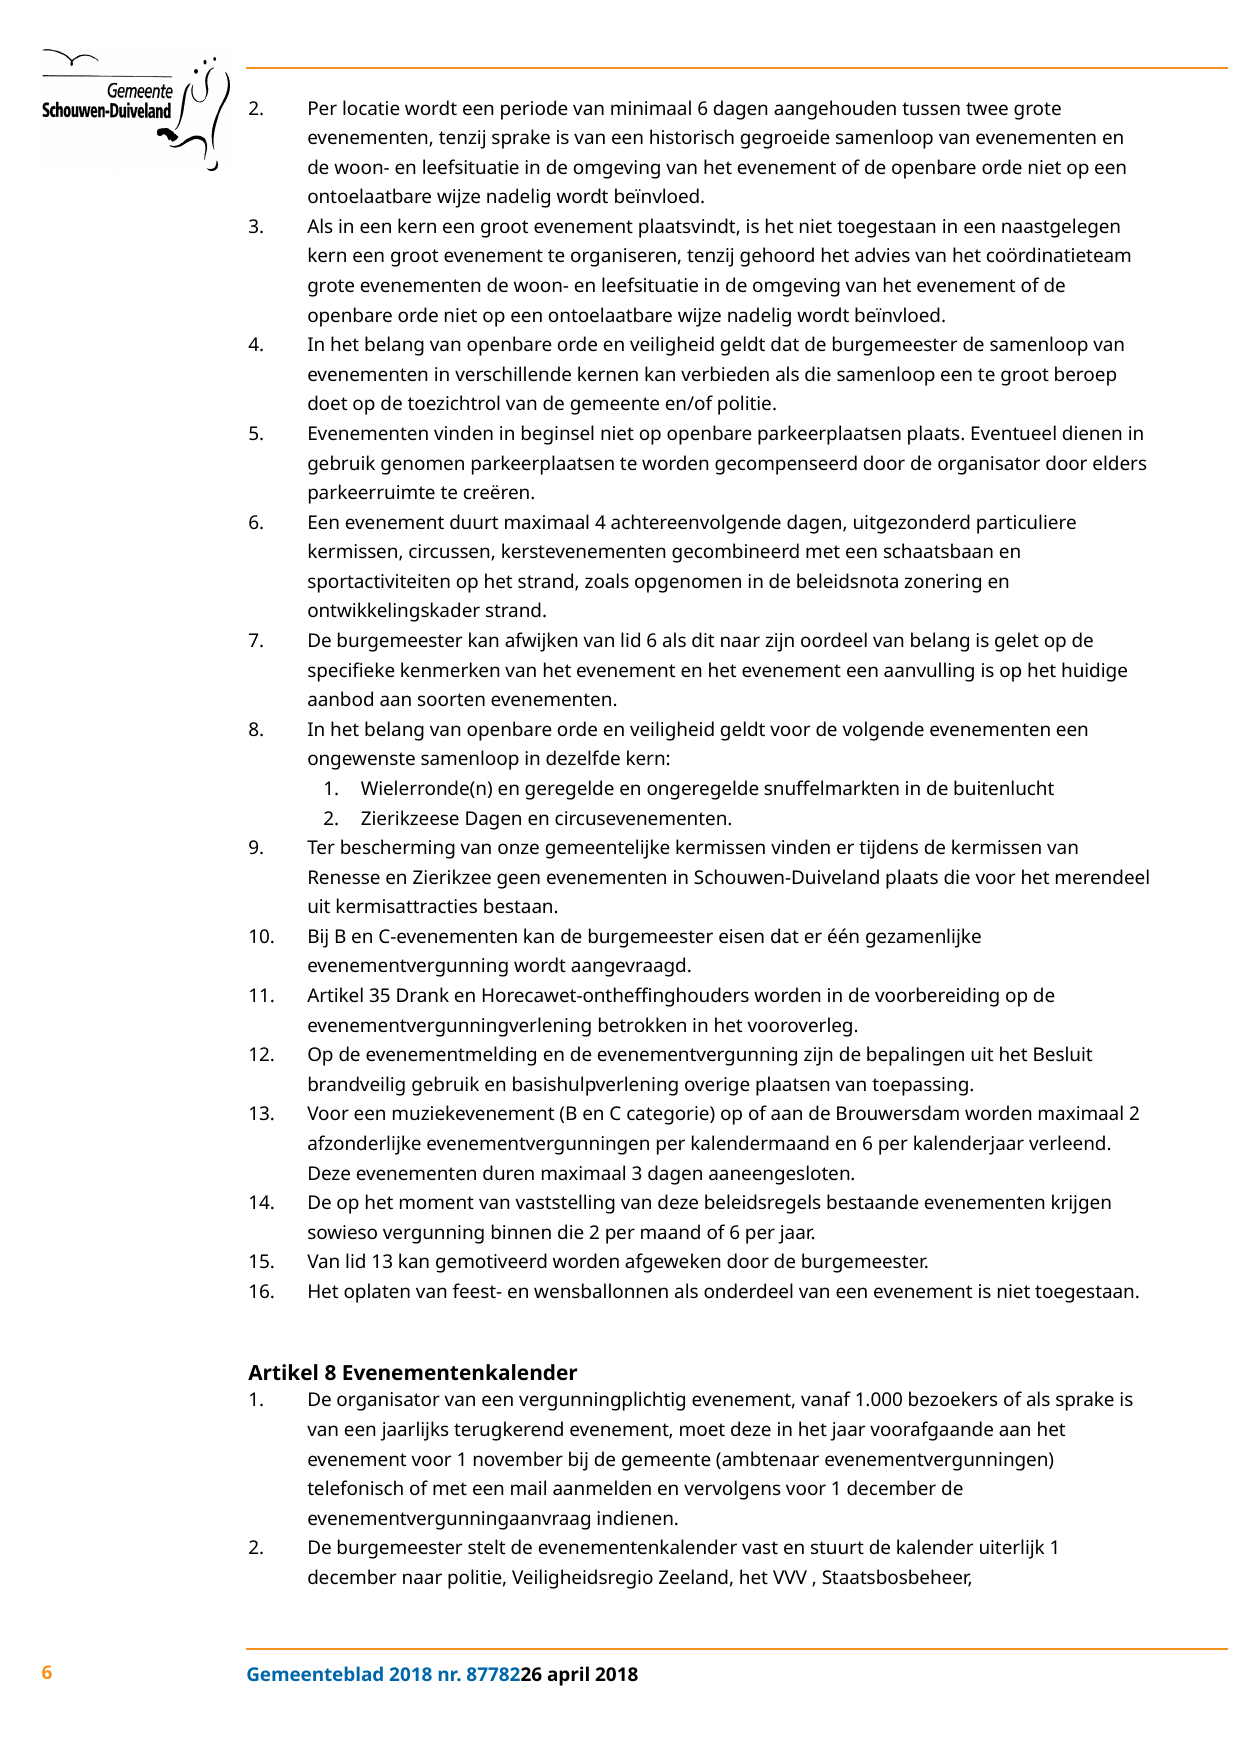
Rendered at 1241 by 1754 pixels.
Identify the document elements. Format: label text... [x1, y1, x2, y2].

list De op het moment van vaststelling van deze beleidsregels bestaande evenementen krijgen sowieso vergunning binnen die 2 per maand of 6 per jaar. [248, 1189, 1152, 1245]
list Een evenement duurt maximaal 4 achtereenvolgende dagen, uitgezonderd particuliere kermissen, circussen, kerstevenementen gecombineerd met een schaatsbaan en sportactiviteiten op het strand, zoals opgenomen in de beleidsnota zonering en ontwikkelingskader strand. [248, 509, 1152, 623]
list In het belang van openbare orde en veiligheid geldt voor de volgende evenementen een ongewenste samenloop in dezelfde kern: [248, 716, 1152, 771]
list Artikel 35 Drank en Horecawet-ontheffinghouders worden in de voorbereiding op de evenementvergunningverlening betrokken in het vooroverleg. [248, 982, 1152, 1038]
list Bij B en C-evenementen kan de burgemeester eisen dat er één gezamenlijke evenementvergunning wordt aangevraagd. [248, 923, 1152, 978]
list Wielerronde(n) en geregelde en ongeregelde snuffelmarkten in de buitenlucht [323, 775, 1152, 801]
list Het oplaten van feest- en wensballonnen als onderdeel van een evenement is niet toegestaan. [248, 1278, 1152, 1304]
picture [41, 47, 231, 172]
list Ter bescherming van onze gemeentelijke kermissen vinden er tijdens de kermissen van Renesse en Zierikzee geen evenementen in Schouwen-Duiveland plaats die voor het merendeel uit kermisattracties bestaan. [248, 834, 1152, 919]
list Op de evenementmelding en de evenementvergunning zijn de bepalingen uit het Besluit brandveilig gebruik en basishulpverlening overige plaatsen van toepassing. [248, 1041, 1152, 1097]
list De burgemeester stelt de evenementenkalender vast en stuurt de kalender uiterlijk 1 december naar politie, Veiligheidsregio Zeeland, het VVV , Staatsbosbeheer, [248, 1534, 1152, 1590]
list In het belang van openbare orde en veiligheid geldt dat de burgemeester de samenloop van evenementen in verschillende kernen kan verbieden als die samenloop een te groot beroep doet op de toezichtrol van de gemeente en/of politie. [248, 331, 1152, 416]
list Als in een kern een groot evenement plaatsvindt, is het niet toegestaan in een naastgelegen kern een groot evenement te organiseren, tenzij gehoord het advies van het coördinatieteam grote evenementen de woon- en leefsituatie in de omgeving van het evenement of de openbare orde niet op een ontoelaatbare wijze nadelig wordt beïnvloed. [248, 213, 1152, 328]
list Evenementen vinden in beginsel niet op openbare parkeerplaatsen plaats. Eventueel dienen in gebruik genomen parkeerplaatsen te worden gecompenseerd door de organisator door elders parkeerruimte te creëren. [248, 420, 1152, 505]
list Per locatie wordt een periode van minimaal 6 dagen aangehouden tussen twee grote evenementen, tenzij sprake is van een historisch gegroeide samenloop van evenementen en de woon- en leefsituatie in de omgeving van het evenement of de openbare orde niet op een ontoelaatbare wijze nadelig wordt beïnvloed. [248, 95, 1152, 209]
list Zierikzeese Dagen en circusevenementen. [323, 805, 1152, 831]
text Artikel 8 Evenementenkalender [248, 1358, 1152, 1387]
list De burgemeester kan afwijken van lid 6 als dit naar zijn oordeel van belang is gelet op de specifieke kenmerken van het evenement en het evenement een aanvulling is op het huidige aanbod aan soorten evenementen. [248, 627, 1152, 712]
list Van lid 13 kan gemotiveerd worden afgeweken door de burgemeester. [248, 1248, 1152, 1274]
list De organisator van een vergunningplichtig evenement, vanaf 1.000 bezoekers of als sprake is van een jaarlijks terugkerend evenement, moet deze in het jaar voorafgaande aan het evenement voor 1 november bij de gemeente (ambtenaar evenementvergunningen) telefonisch of met een mail aanmelden en vervolgens voor 1 december de evenementvergunningaanvraag indienen. [248, 1387, 1152, 1531]
list Voor een muziekevenement (B en C categorie) op of aan de Brouwersdam worden maximaal 2 afzonderlijke evenementvergunningen per kalendermaand en 6 per kalenderjaar verleend. Deze evenementen duren maximaal 3 dagen aaneengesloten. [248, 1101, 1152, 1186]
